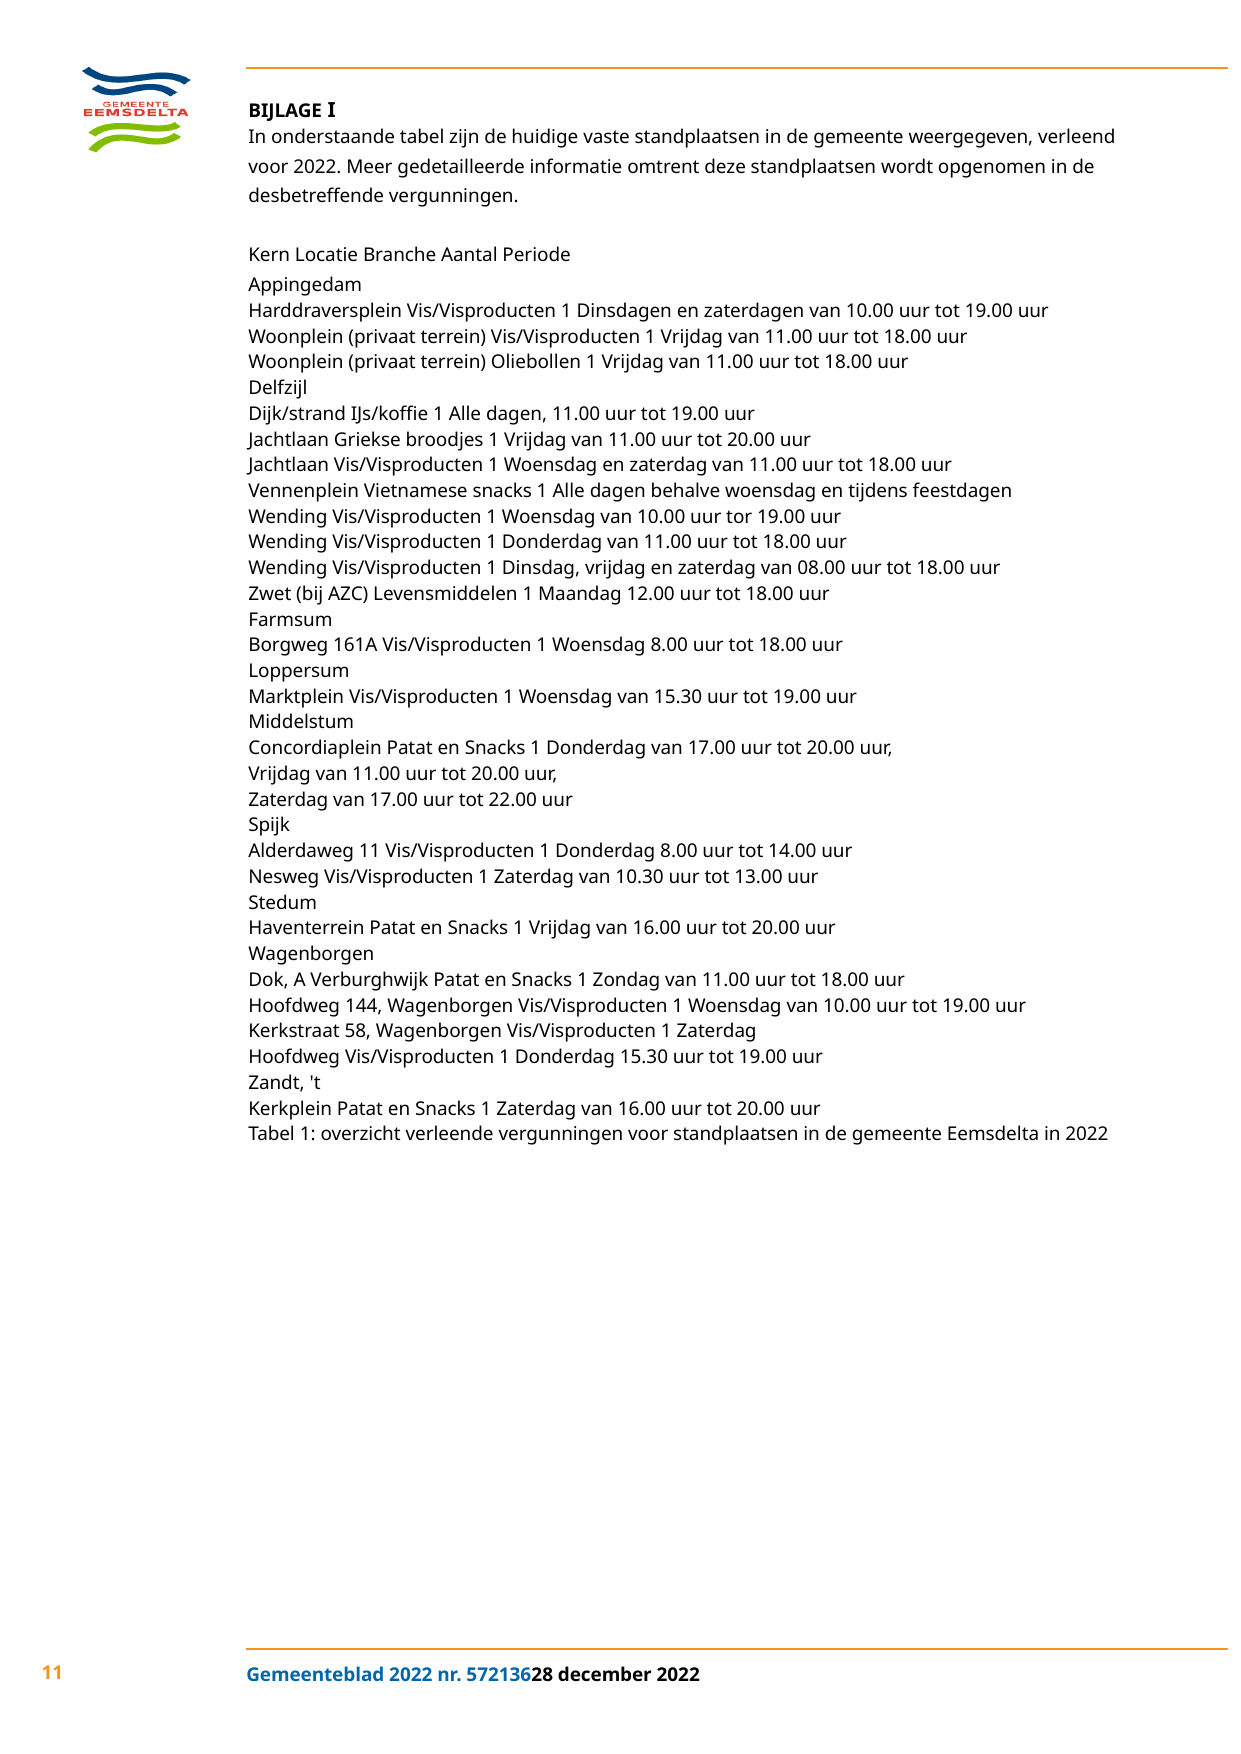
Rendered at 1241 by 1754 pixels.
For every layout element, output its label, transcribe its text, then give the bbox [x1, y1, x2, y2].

table_cell Vrijdag van 11.00 uur tot 20.00 uur, [248, 760, 1152, 786]
table_cell Tabel 1: overzicht verleende vergunningen voor standplaatsen in de gemeente Eemsdelta in 2022 [248, 1120, 1152, 1146]
table_cell Middelstum [248, 709, 1152, 734]
table_cell Kerkstraat 58, Wagenborgen Vis/Visproducten 1 Zaterdag [248, 1018, 1152, 1043]
table_cell Concordiaplein Patat en Snacks 1 Donderdag van 17.00 uur tot 20.00 uur, [248, 735, 1152, 760]
table_cell Farmsum [248, 606, 1152, 632]
table_cell Spijk [248, 812, 1152, 837]
table_cell Alderdaweg 11 Vis/Visproducten 1 Donderdag 8.00 uur tot 14.00 uur [248, 838, 1152, 863]
table_cell Kerkplein Patat en Snacks 1 Zaterdag van 16.00 uur tot 20.00 uur [248, 1095, 1152, 1120]
table_cell Woonplein (privaat terrein) Vis/Visproducten 1 Vrijdag van 11.00 uur tot 18.00 uur [248, 323, 1152, 348]
table_cell Harddraversplein Vis/Visproducten 1 Dinsdagen en zaterdagen van 10.00 uur tot 19.00 uur [248, 297, 1152, 323]
table_cell Zwet (bij AZC) Levensmiddelen 1 Maandag 12.00 uur tot 18.00 uur [248, 580, 1152, 606]
table_cell Wending Vis/Visproducten 1 Dinsdag, vrijdag en zaterdag van 08.00 uur tot 18.00 uur [248, 554, 1152, 580]
table_cell Haventerrein Patat en Snacks 1 Vrijdag van 16.00 uur tot 20.00 uur [248, 915, 1152, 940]
table_cell Jachtlaan Vis/Visproducten 1 Woensdag en zaterdag van 11.00 uur tot 18.00 uur [248, 451, 1152, 477]
table_cell Jachtlaan Griekse broodjes 1 Vrijdag van 11.00 uur tot 20.00 uur [248, 426, 1152, 451]
table_header Appingedam [248, 271, 1152, 297]
table_cell Nesweg Vis/Visproducten 1 Zaterdag van 10.30 uur tot 13.00 uur [248, 863, 1152, 889]
picture [41, 47, 231, 172]
table_cell Dok, A Verburghwijk Patat en Snacks 1 Zondag van 11.00 uur tot 18.00 uur [248, 966, 1152, 992]
table_cell Hoofdweg Vis/Visproducten 1 Donderdag 15.30 uur tot 19.00 uur [248, 1043, 1152, 1069]
table_cell Borgweg 161A Vis/Visproducten 1 Woensdag 8.00 uur tot 18.00 uur [248, 632, 1152, 657]
table_cell Dijk/strand IJs/koffie 1 Alle dagen, 11.00 uur tot 19.00 uur [248, 400, 1152, 426]
table_cell Wagenborgen [248, 940, 1152, 966]
table_cell Marktplein Vis/Visproducten 1 Woensdag van 15.30 uur tot 19.00 uur [248, 683, 1152, 709]
table_cell Vennenplein Vietnamese snacks 1 Alle dagen behalve woensdag en tijdens feestdagen [248, 477, 1152, 503]
text Kern Locatie Branche Aantal Periode [248, 242, 1152, 267]
text BIJLAGE I [248, 95, 1152, 123]
table_cell Wending Vis/Visproducten 1 Woensdag van 10.00 uur tor 19.00 uur [248, 503, 1152, 529]
table_cell Stedum [248, 889, 1152, 914]
table_cell Woonplein (privaat terrein) Oliebollen 1 Vrijdag van 11.00 uur tot 18.00 uur [248, 349, 1152, 374]
table_cell Wending Vis/Visproducten 1 Donderdag van 11.00 uur tot 18.00 uur [248, 529, 1152, 554]
table_cell Zaterdag van 17.00 uur tot 22.00 uur [248, 786, 1152, 812]
text In onderstaande tabel zijn de huidige vaste standplaatsen in de gemeente weergegeven, verleend voor 2022. Meer gedetailleerde informatie omtrent deze standplaatsen wordt opgenomen in de desbetreffende vergunningen. [248, 123, 1152, 208]
table_cell Hoofdweg 144, Wagenborgen Vis/Visproducten 1 Woensdag van 10.00 uur tot 19.00 uur [248, 992, 1152, 1017]
table_cell Delfzijl [248, 374, 1152, 400]
table_cell Loppersum [248, 657, 1152, 683]
table_cell Zandt, 't [248, 1069, 1152, 1095]
